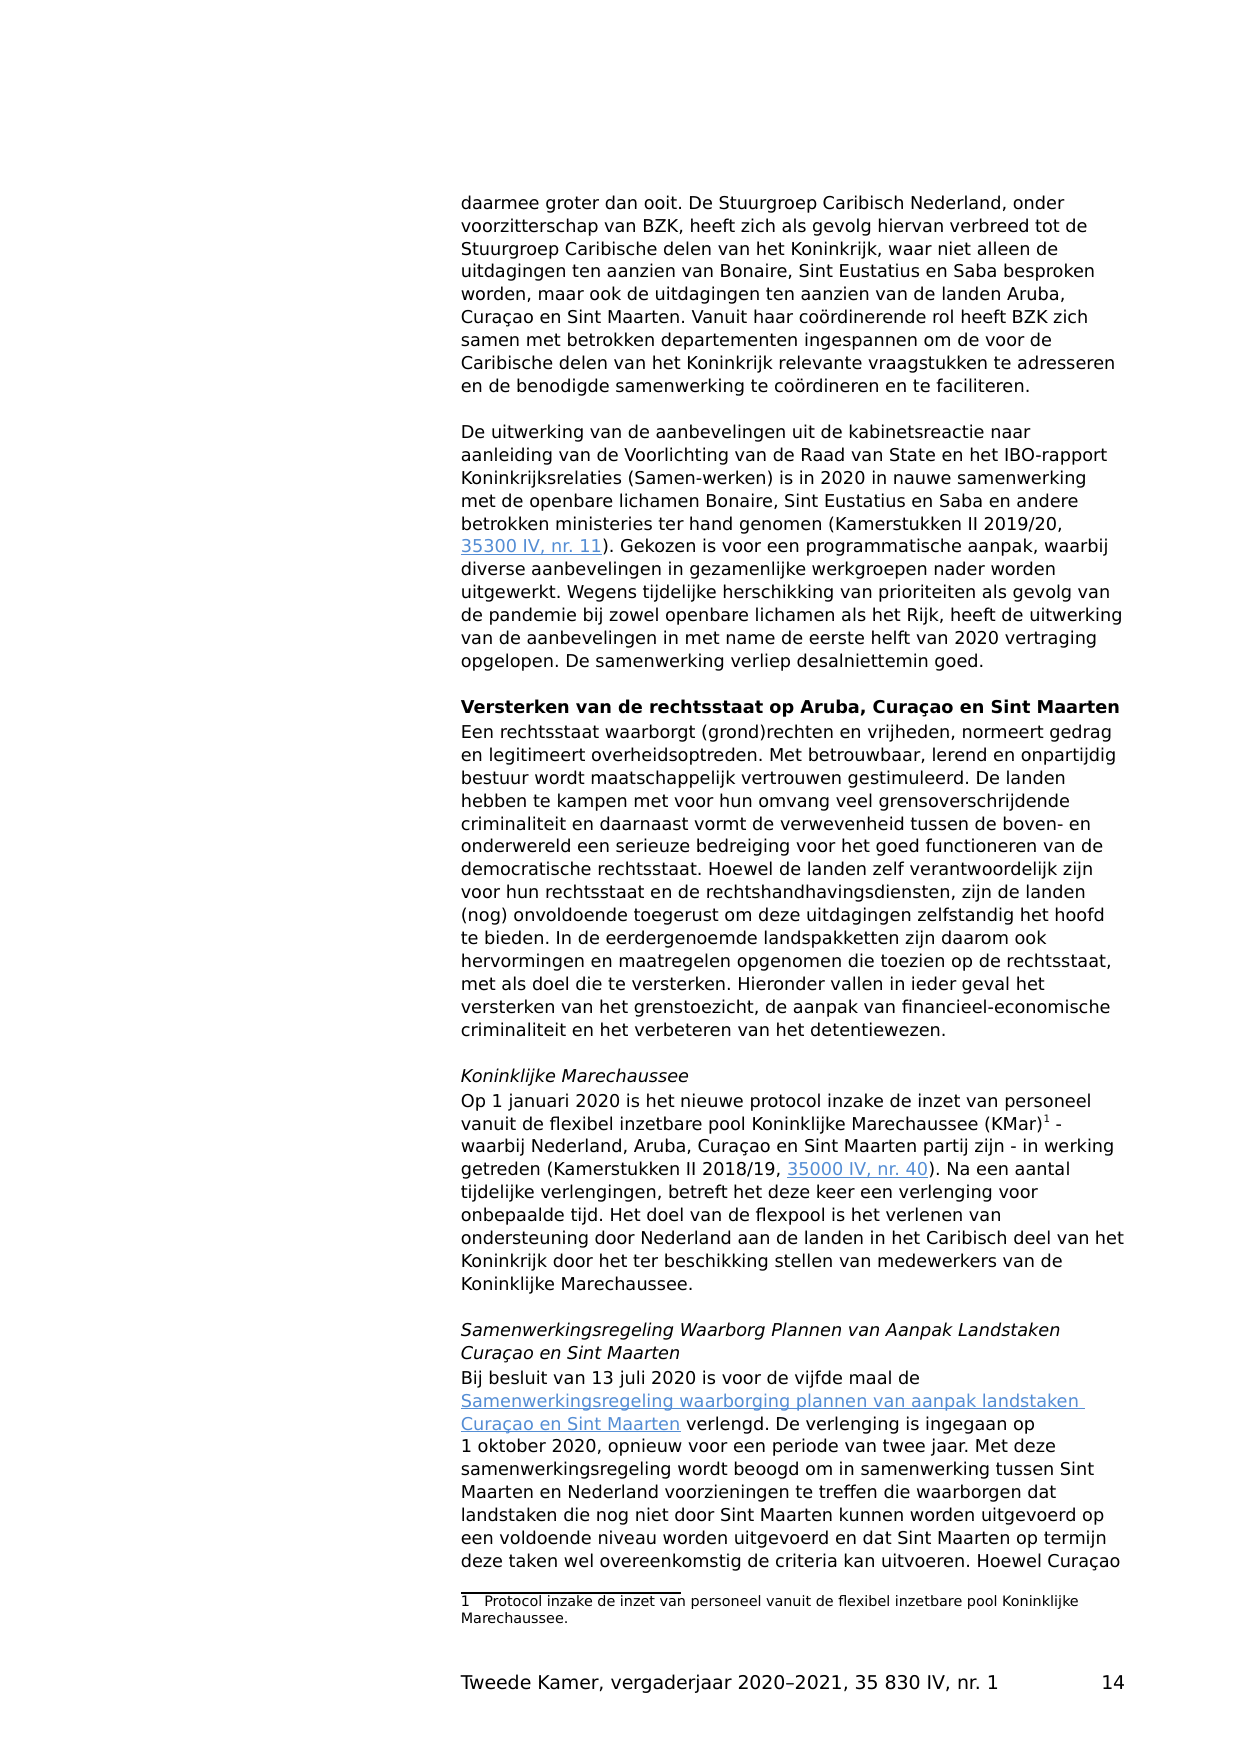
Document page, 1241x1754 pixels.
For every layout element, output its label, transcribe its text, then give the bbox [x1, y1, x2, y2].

text daarmee groter dan ooit. De Stuurgroep Caribisch Nederland, onder voorzitterschap van BZK, heeft zich als gevolg hiervan verbreed tot de Stuurgroep Caribische delen van het Koninkrijk, waar niet alleen de uitdagingen ten aanzien van Bonaire, Sint Eustatius en Saba besproken worden, maar ook de uitdagingen ten aanzien van de landen Aruba, Curaçao en Sint Maarten. Vanuit haar coördinerende rol heeft BZK zich samen met betrokken departementen ingespannen om de voor de Caribische delen van het Koninkrijk relevante vraagstukken te adresseren en de benodigde samenwerking te coördineren en te faciliteren. [461, 191, 1125, 397]
text Versterken van de rechtsstaat op Aruba, Curaçao en Sint Maarten [461, 695, 1125, 718]
text Op 1 januari 2020 is het nieuwe protocol inzake de inzet van personeel vanuit de flexibel inzetbare pool Koninklijke Marechaussee (KMar) - waarbij Nederland, Aruba, Curaçao en Sint Maarten partij zijn - in werking getreden (Kamerstukken II 2018/19, 35000 IV, nr. 40). Na een aantal tijdelijke verlengingen, betreft het deze keer een verlenging voor onbepaalde tijd. Het doel van de flexpool is het verlenen van ondersteuning door Nederland aan de landen in het Caribisch deel van het Koninkrijk door het ter beschikking stellen van medewerkers van de Koninklijke Marechaussee. [461, 1089, 1125, 1295]
text Bij besluit van 13 juli 2020 is voor de vijfde maal de Samenwerkingsregeling waarborging plannen van aanpak landstaken Curaçao en Sint Maarten verlengd. De verlenging is ingegaan op 1 oktober 2020, opnieuw voor een periode van twee jaar. Met deze samenwerkingsregeling wordt beoogd om in samenwerking tussen Sint Maarten en Nederland voorzieningen te treffen die waarborgen dat landstaken die nog niet door Sint Maarten kunnen worden uitgevoerd op een voldoende niveau worden uitgevoerd en dat Sint Maarten op termijn deze taken wel overeenkomstig de criteria kan uitvoeren. Hoewel Curaçao [461, 1366, 1125, 1572]
text Samenwerkingsregeling Waarborg Plannen van Aanpak Landstaken Curaçao en Sint Maarten [461, 1318, 1125, 1364]
text Een rechtsstaat waarborgt (grond)rechten en vrijheden, normeert gedrag en legitimeert overheidsoptreden. Met betrouwbaar, lerend en onpartijdig bestuur wordt maatschappelijk vertrouwen gestimuleerd. De landen hebben te kampen met voor hun omvang veel grensoverschrijdende criminaliteit en daarnaast vormt de verwevenheid tussen de boven- en onderwereld een serieuze bedreiging voor het goed functioneren van de democratische rechtsstaat. Hoewel de landen zelf verantwoordelijk zijn voor hun rechtsstaat en de rechtshandhavingsdiensten, zijn de landen (nog) onvoldoende toegerust om deze uitdagingen zelfstandig het hoofd te bieden. In de eerdergenoemde landspakketten zijn daarom ook hervormingen en maatregelen opgenomen die toezien op de rechtsstaat, met als doel die te versterken. Hieronder vallen in ieder geval het versterken van het grenstoezicht, de aanpak van financieel-economische criminaliteit en het verbeteren van het detentiewezen. [461, 720, 1125, 1041]
text __Protocol inzake de inzet van personeel vanuit de flexibel inzetbare pool Koninklijke Marechaussee. [461, 1593, 1125, 1627]
text De uitwerking van de aanbevelingen uit de kabinetsreactie naar aanleiding van de Voorlichting van de Raad van State en het IBO-rapport Koninkrijksrelaties (Samen-werken) is in 2020 in nauwe samenwerking met de openbare lichamen Bonaire, Sint Eustatius en Saba en andere betrokken ministeries ter hand genomen (Kamerstukken II 2019/20, 35300 IV, nr. 11). Gekozen is voor een programmatische aanpak, waarbij diverse aanbevelingen in gezamenlijke werkgroepen nader worden uitgewerkt. Wegens tijdelijke herschikking van prioriteiten als gevolg van de pandemie bij zowel openbare lichamen als het Rijk, heeft de uitwerking van de aanbevelingen in met name de eerste helft van 2020 vertraging opgelopen. De samenwerking verliep desalniettemin goed. [461, 420, 1125, 672]
text Koninklijke Marechaussee [461, 1064, 1125, 1087]
